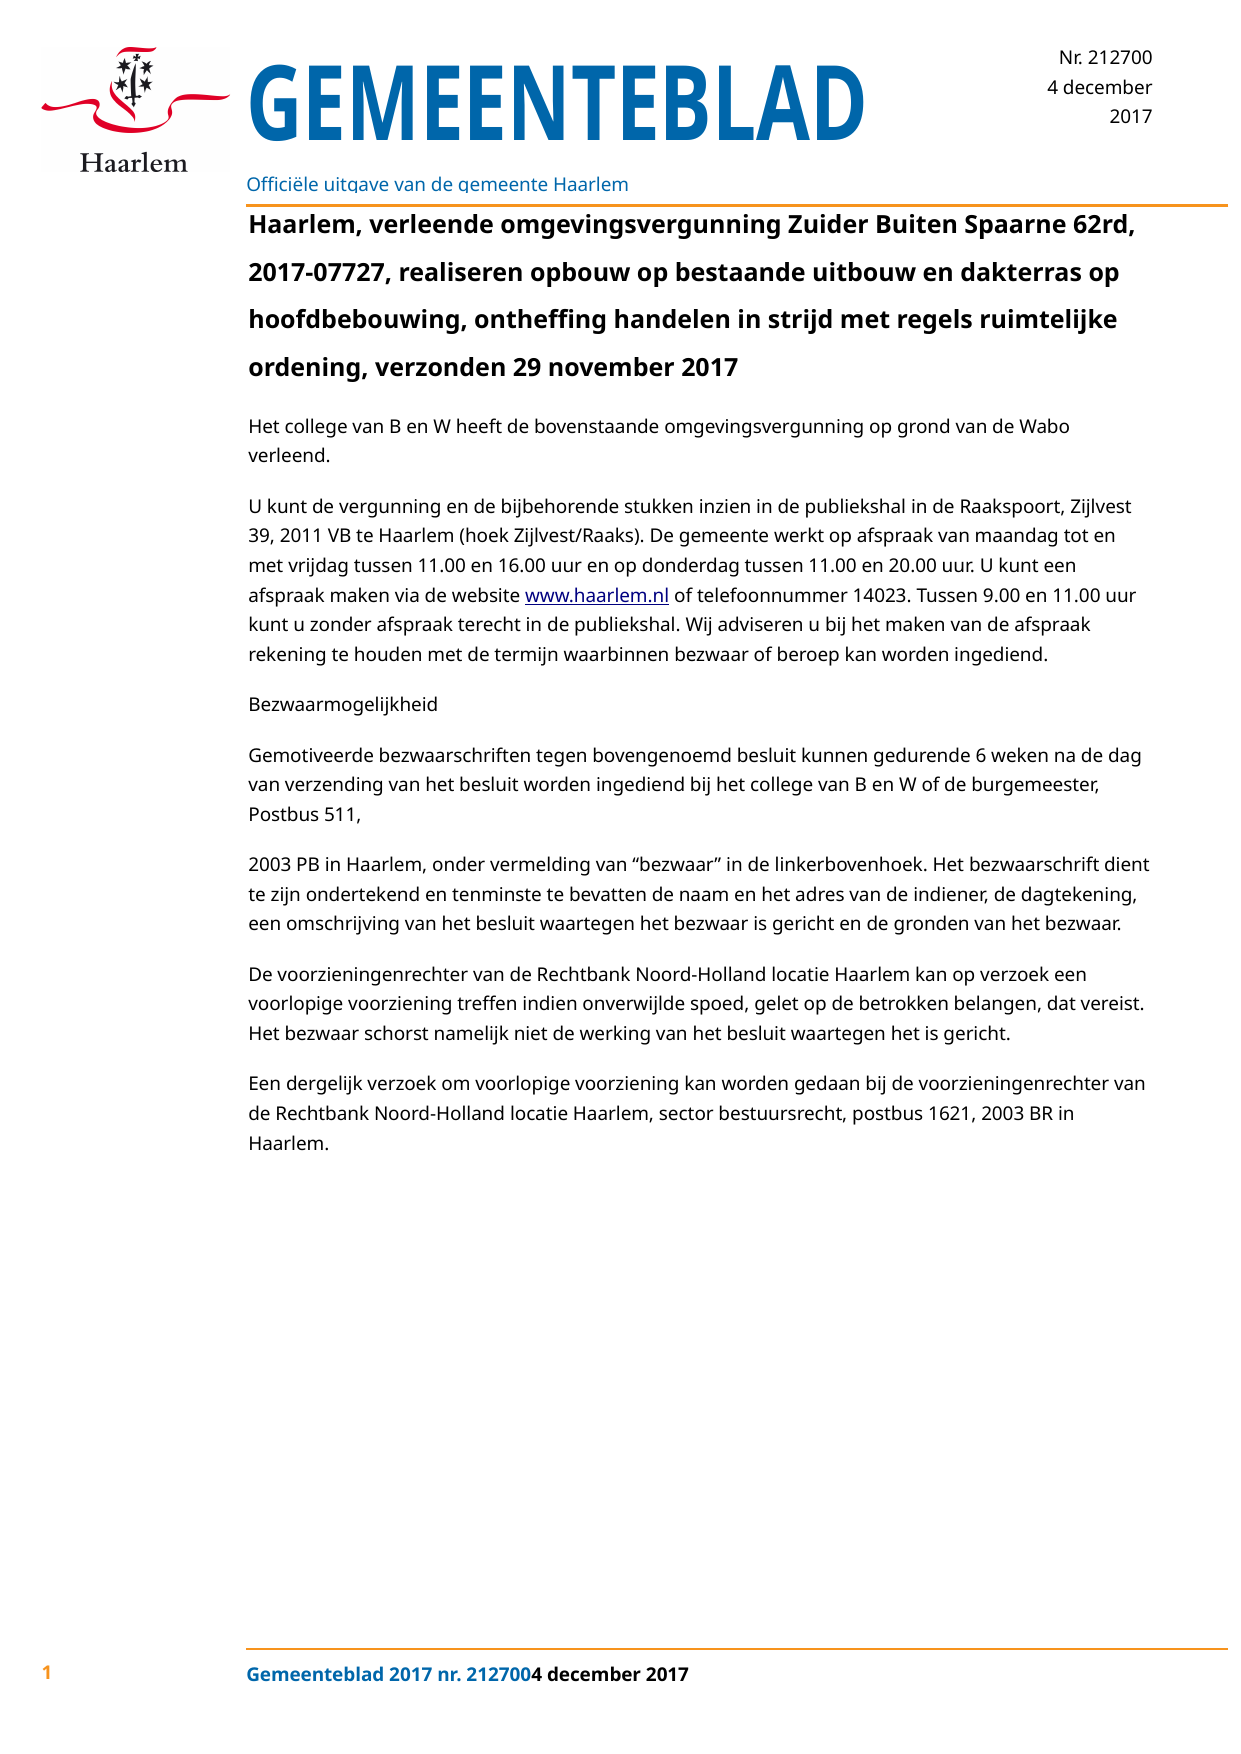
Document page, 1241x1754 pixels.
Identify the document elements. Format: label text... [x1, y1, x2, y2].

text U kunt de vergunning en de bijbehorende stukken inzien in de publiekshal in de Raakspoort, Zijlvest 39, 2011 VB te Haarlem (hoek Zijlvest/Raaks). De gemeente werkt op afspraak van maandag tot en met vrijdag tussen 11.00 en 16.00 uur en op donderdag tussen 11.00 en 20.00 uur. U kunt een afspraak maken via de website www.haarlem.nl of telefoonnummer 14023. Tussen 9.00 en 11.00 uur kunt u zonder afspraak terecht in de publiekshal. Wij adviseren u bij het maken van de afspraak rekening te houden met de termijn waarbinnen bezwaar of beroep kan worden ingediend. [248, 493, 1152, 667]
text Een dergelijk verzoek om voorlopige voorziening kan worden gedaan bij de voorzieningenrechter van de Rechtbank Noord-Holland locatie Haarlem, sector bestuursrecht, postbus 1621, 2003 BR in Haarlem. [248, 1071, 1152, 1156]
picture [41, 47, 231, 172]
text 2003 PB in Haarlem, onder vermelding van “bezwaar” in de linkerbovenhoek. Het bezwaarschrift dient te zijn ondertekend en tenminste te bevatten de naam en het adres van de indiener, de dagtekening, een omschrijving van het besluit waartegen het bezwaar is gericht en de gronden van het bezwaar. [248, 851, 1152, 936]
text Haarlem, verleende omgevingsvergunning Zuider Buiten Spaarne 62rd, 2017-07727, realiseren opbouw op bestaande uitbouw en dakterras op hoofdbebouwing, ontheffing handelen in strijd met regels ruimtelijke ordening, verzonden 29 november 2017 [248, 207, 1152, 384]
text De voorzieningenrechter van de Rechtbank Noord-Holland locatie Haarlem kan op verzoek een voorlopige voorziening treffen indien onverwijlde spoed, gelet op de betrokken belangen, dat vereist. Het bezwaar schorst namelijk niet de werking van het besluit waartegen het is gericht. [248, 961, 1152, 1046]
text Bezwaarmogelijkheid [248, 691, 1152, 717]
text Gemotiveerde bezwaarschriften tegen bovengenoemd besluit kunnen gedurende 6 weken na de dag van verzending van het besluit worden ingediend bij het college van B en W of de burgemeester, Postbus 511, [248, 742, 1152, 827]
text Het college van B en W heeft de bovenstaande omgevingsvergunning op grond van de Wabo verleend. [248, 413, 1152, 468]
